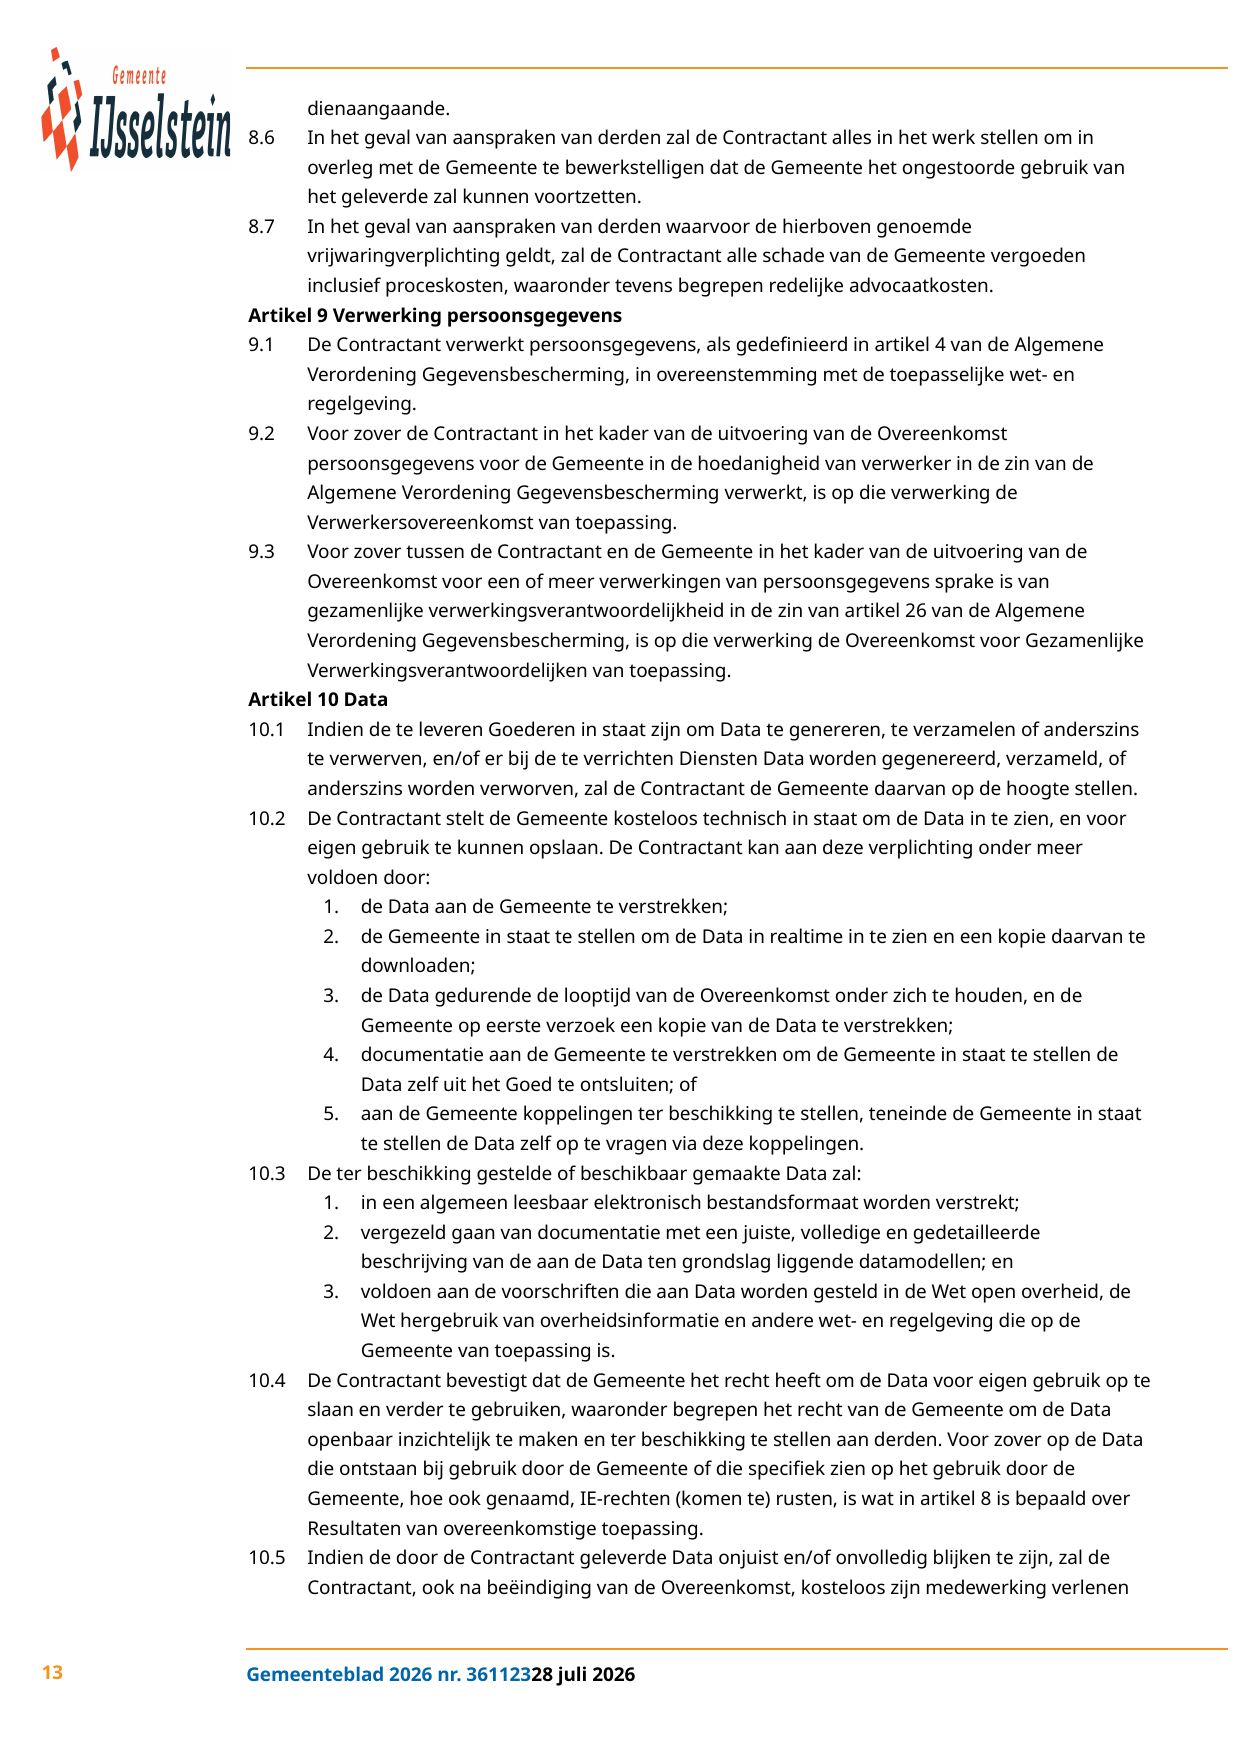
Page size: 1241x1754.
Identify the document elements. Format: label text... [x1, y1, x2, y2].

list aan de Gemeente koppelingen ter beschikking te stellen, teneinde de Gemeente in staat te stellen de Data zelf op te vragen via deze koppelingen. [323, 1101, 1152, 1156]
list Indien de door de Contractant geleverde Data onjuist en/of onvolledig blijken te zijn, zal de Contractant, ook na beëindiging van de Overeenkomst, kosteloos zijn medewerking verlenen [248, 1544, 1152, 1600]
list de Data gedurende de looptijd van de Overeenkomst onder zich te houden, en de Gemeente op eerste verzoek een kopie van de Data te verstrekken; [323, 982, 1152, 1038]
list De Contractant stelt de Gemeente kosteloos technisch in staat om de Data in te zien, en voor eigen gebruik te kunnen opslaan. De Contractant kan aan deze verplichting onder meer voldoen door: [248, 805, 1152, 890]
list De ter beschikking gestelde of beschikbaar gemaakte Data zal: [248, 1160, 1152, 1186]
list De Contractant verwerkt persoonsgegevens, als gedefinieerd in artikel 4 van de Algemene Verordening Gegevensbescherming, in overeenstemming met de toepasselijke wet- en regelgeving. [248, 331, 1152, 416]
list dienaangaande. [248, 95, 1152, 121]
list de Gemeente in staat te stellen om de Data in realtime in te zien en een kopie daarvan te downloaden; [323, 923, 1152, 978]
text Artikel 10 Data [248, 686, 1152, 712]
text Artikel 9 Verwerking persoonsgegevens [248, 302, 1152, 328]
list Voor zover tussen de Contractant en de Gemeente in het kader van de uitvoering van de Overeenkomst voor een of meer verwerkingen van persoonsgegevens sprake is van gezamenlijke verwerkingsverantwoordelijkheid in de zin van artikel 26 van de Algemene Verordening Gegevensbescherming, is op die verwerking de Overeenkomst voor Gezamenlijke Verwerkingsverantwoordelijken van toepassing. [248, 538, 1152, 683]
list Indien de te leveren Goederen in staat zijn om Data te genereren, te verzamelen of anderszins te verwerven, en/of er bij de te verrichten Diensten Data worden gegenereerd, verzameld, of anderszins worden verworven, zal de Contractant de Gemeente daarvan op de hoogte stellen. [248, 716, 1152, 801]
list voldoen aan de voorschriften die aan Data worden gesteld in de Wet open overheid, de Wet hergebruik van overheidsinformatie en andere wet- en regelgeving die op de Gemeente van toepassing is. [323, 1278, 1152, 1363]
list vergezeld gaan van documentatie met een juiste, volledige en gedetailleerde beschrijving van de aan de Data ten grondslag liggende datamodellen; en [323, 1219, 1152, 1274]
list In het geval van aanspraken van derden zal de Contractant alles in het werk stellen om in overleg met de Gemeente te bewerkstelligen dat de Gemeente het ongestoorde gebruik van het geleverde zal kunnen voortzetten. [248, 124, 1152, 209]
list in een algemeen leesbaar elektronisch bestandsformaat worden verstrekt; [323, 1189, 1152, 1215]
list de Data aan de Gemeente te verstrekken; [323, 893, 1152, 919]
list documentatie aan de Gemeente te verstrekken om de Gemeente in staat te stellen de Data zelf uit het Goed te ontsluiten; of [323, 1041, 1152, 1097]
list De Contractant bevestigt dat de Gemeente het recht heeft om de Data voor eigen gebruik op te slaan en verder te gebruiken, waaronder begrepen het recht van de Gemeente om de Data openbaar inzichtelijk te maken en ter beschikking te stellen aan derden. Voor zover op de Data die ontstaan bij gebruik door de Gemeente of die specifiek zien op het gebruik door de Gemeente, hoe ook genaamd, IE-rechten (komen te) rusten, is wat in artikel 8 is bepaald over Resultaten van overeenkomstige toepassing. [248, 1367, 1152, 1541]
picture [41, 47, 231, 172]
list Voor zover de Contractant in het kader van de uitvoering van de Overeenkomst persoonsgegevens voor de Gemeente in de hoedanigheid van verwerker in de zin van de Algemene Verordening Gegevensbescherming verwerkt, is op die verwerking de Verwerkersovereenkomst van toepassing. [248, 420, 1152, 535]
list In het geval van aanspraken van derden waarvoor de hierboven genoemde vrijwaringverplichting geldt, zal de Contractant alle schade van de Gemeente vergoeden inclusief proceskosten, waaronder tevens begrepen redelijke advocaatkosten. [248, 213, 1152, 298]
